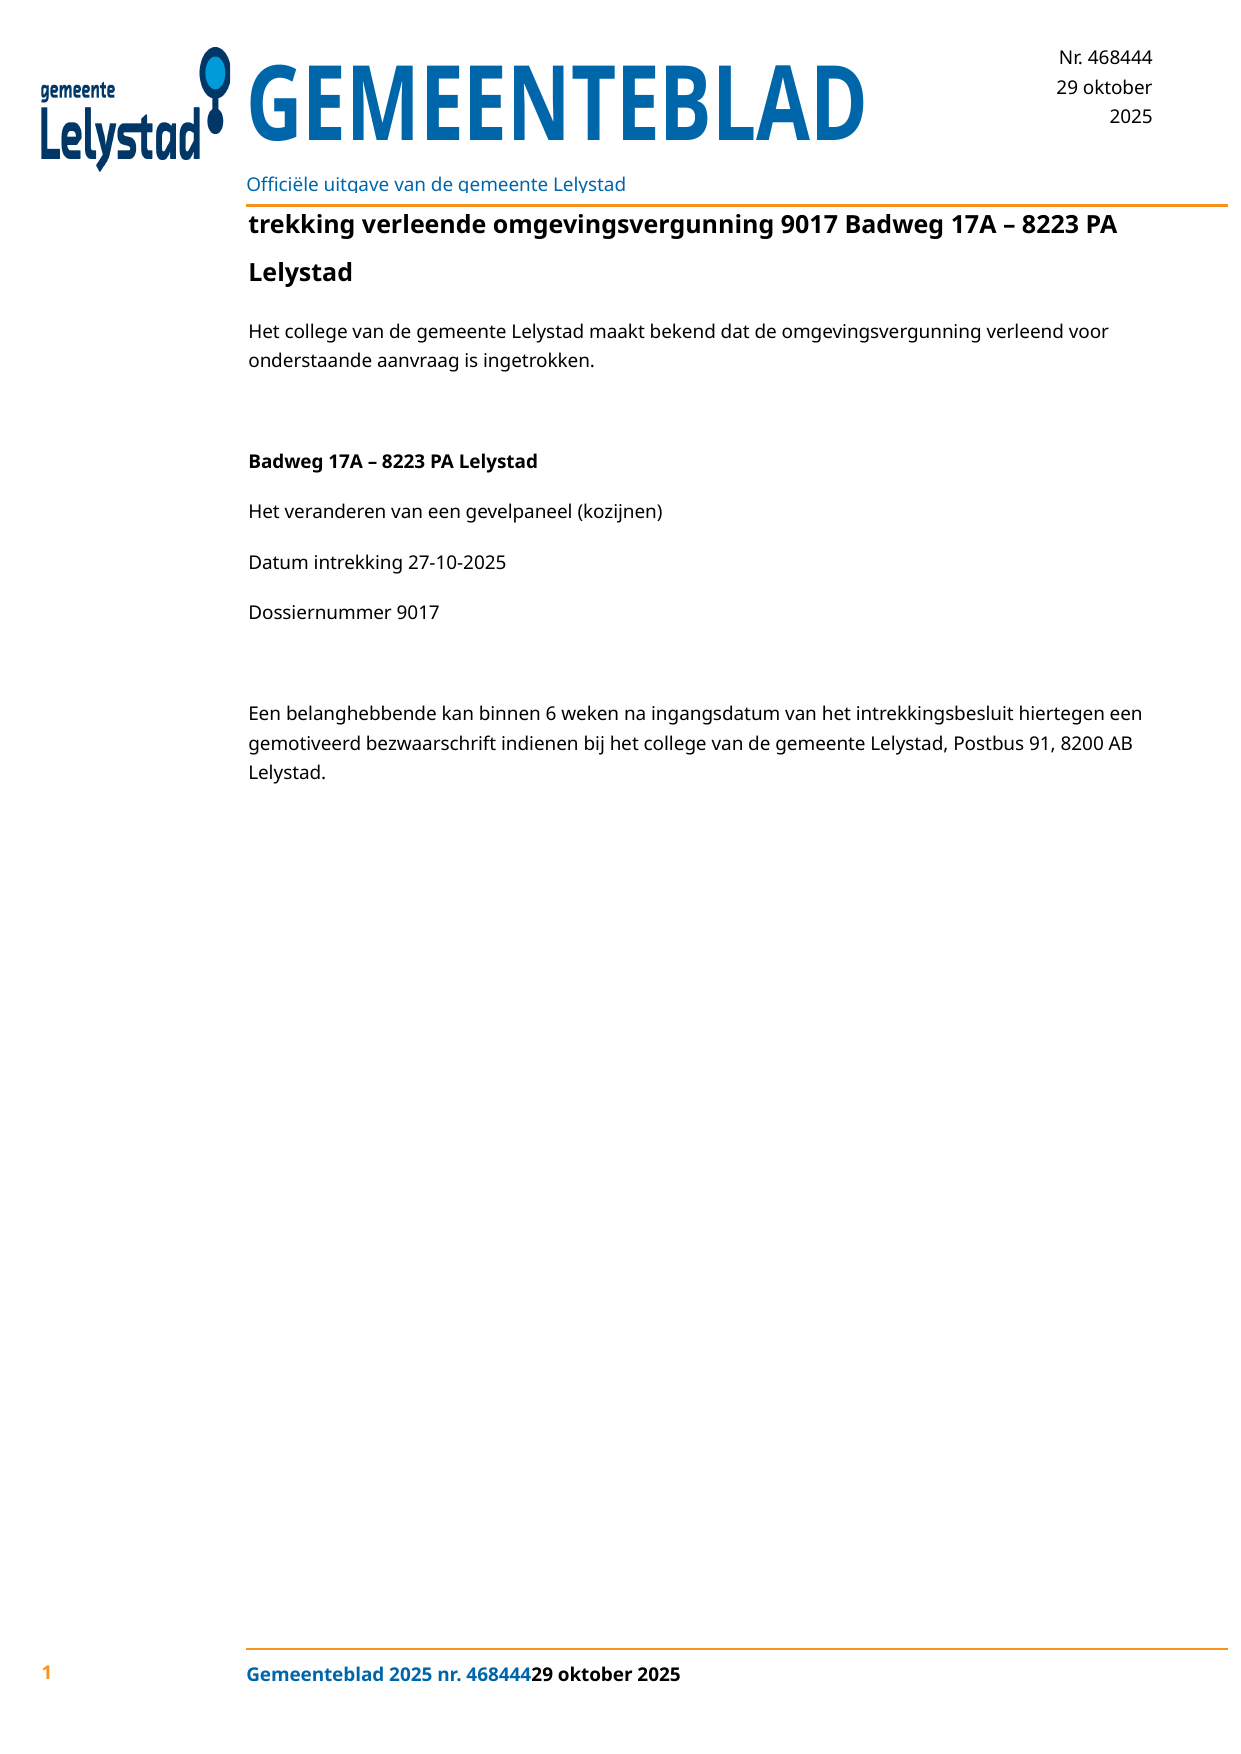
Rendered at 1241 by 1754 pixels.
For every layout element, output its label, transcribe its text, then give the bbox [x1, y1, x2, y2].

text Het college van de gemeente Lelystad maakt bekend dat de omgevingsvergunning verleend voor onderstaande aanvraag is ingetrokken. [248, 318, 1152, 373]
text Het veranderen van een gevelpaneel (kozijnen) [248, 499, 1152, 524]
text Dossiernummer 9017 [248, 599, 1152, 625]
text Badweg 17A – 8223 PA Lelystad [248, 448, 1152, 474]
text trekking verleende omgevingsvergunning 9017 Badweg 17A – 8223 PA Lelystad [248, 207, 1152, 288]
text Een belanghebbende kan binnen 6 weken na ingangsdatum van het intrekkingsbesluit hiertegen een gemotiveerd bezwaarschrift indienen bij het college van de gemeente Lelystad, Postbus 91, 8200 AB Lelystad. [248, 700, 1152, 785]
text Datum intrekking 27-10-2025 [248, 549, 1152, 575]
picture [41, 47, 231, 172]
